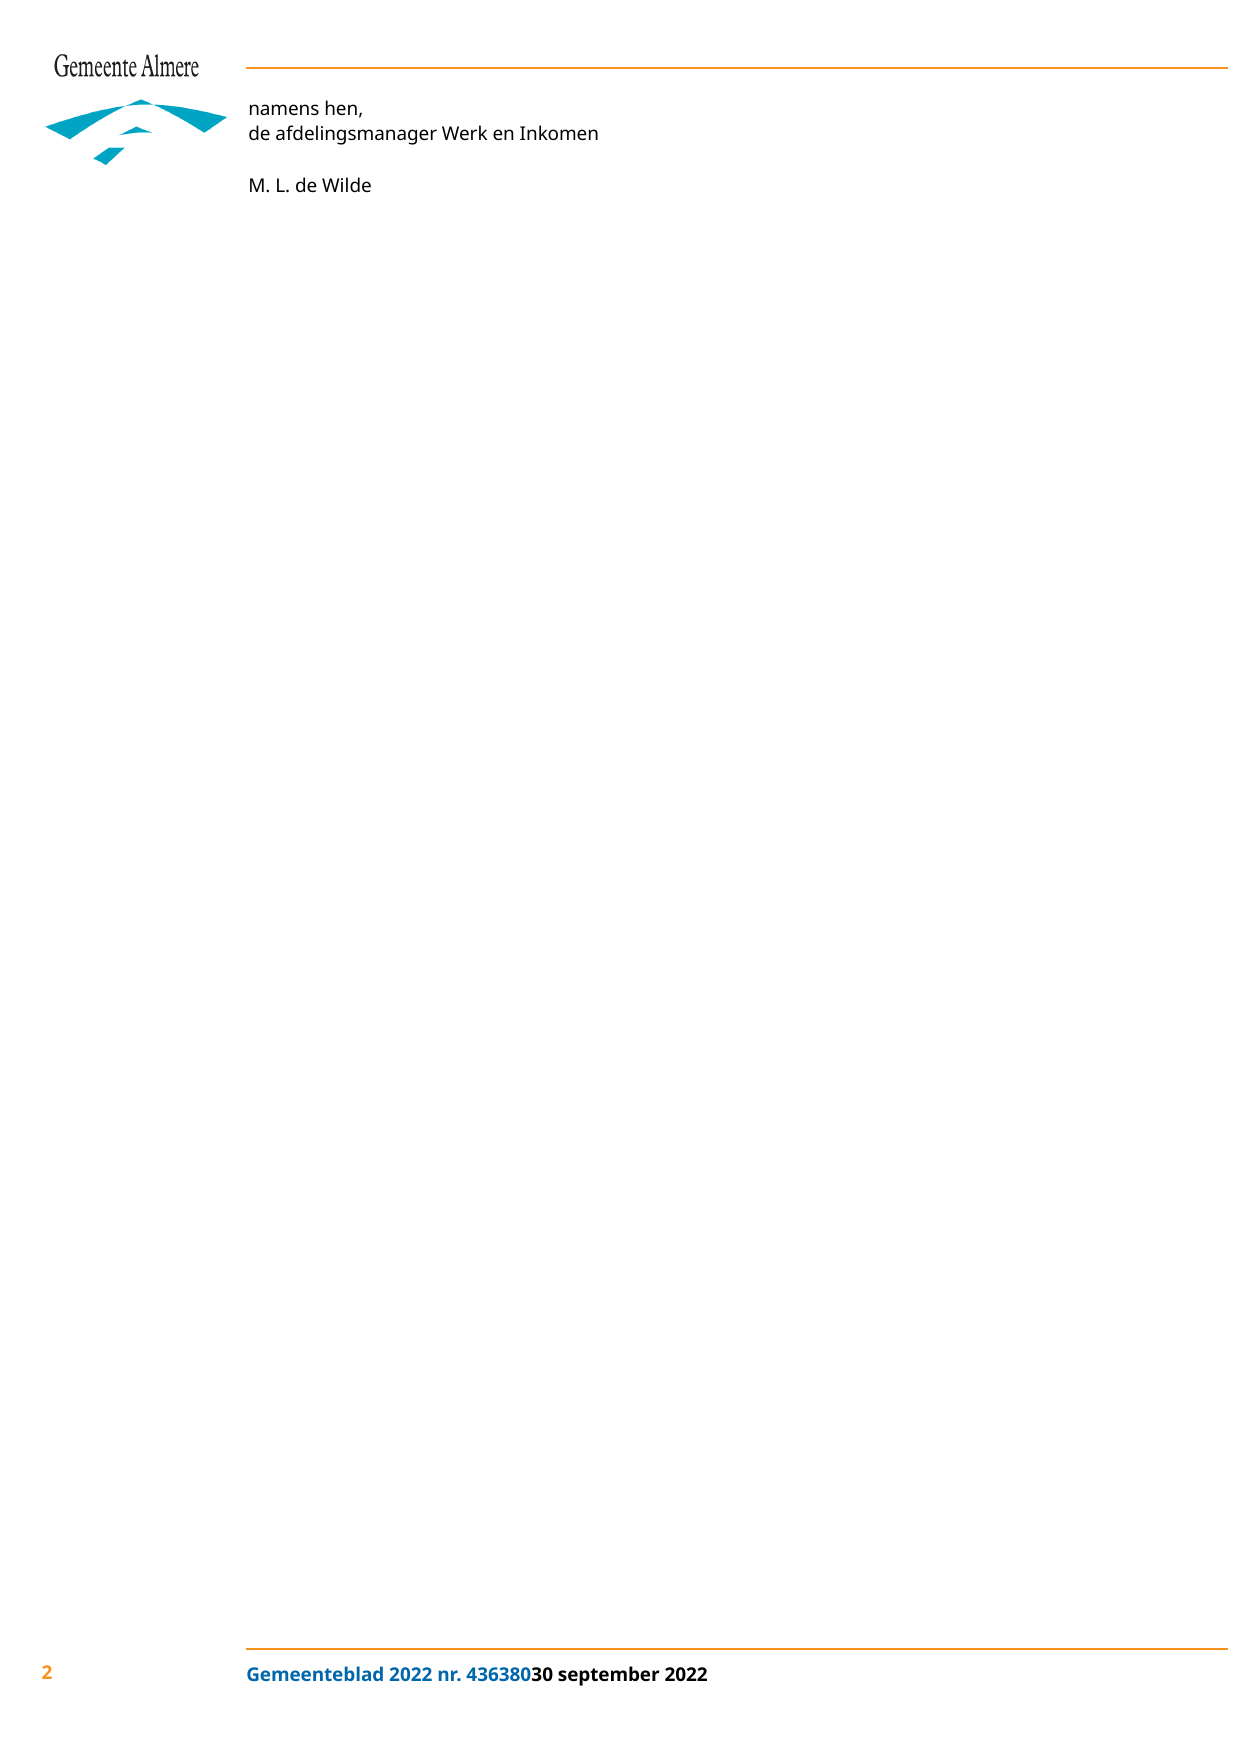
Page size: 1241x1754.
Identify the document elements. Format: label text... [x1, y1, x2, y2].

text M. L. de Wilde [248, 172, 1152, 198]
text namens hen, [248, 95, 1152, 121]
text de afdelingsmanager Werk en Inkomen [248, 121, 1152, 146]
picture [41, 47, 231, 172]
